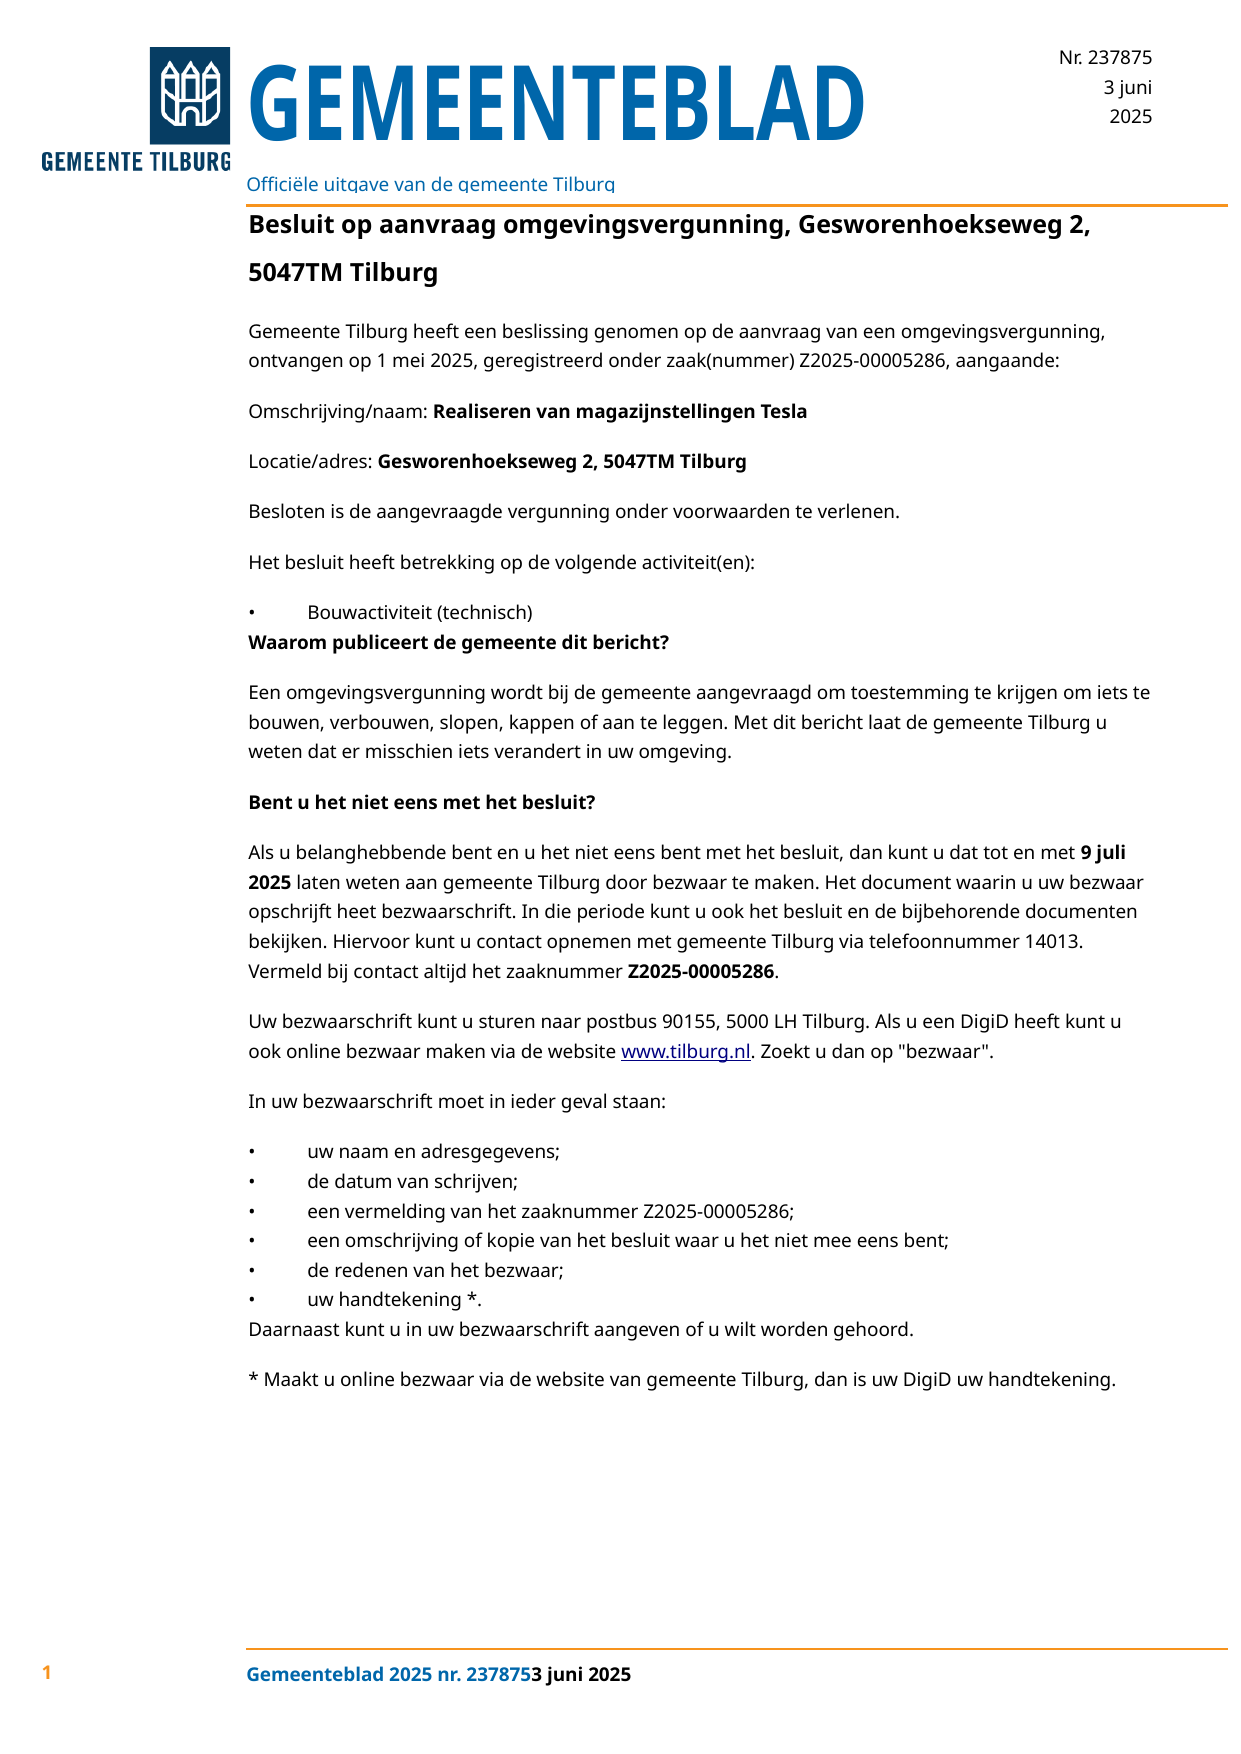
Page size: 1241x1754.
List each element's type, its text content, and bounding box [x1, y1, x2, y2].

text * Maakt u online bezwaar via de website van gemeente Tilburg, dan is uw DigiD uw handtekening. [248, 1367, 1152, 1392]
text In uw bezwaarschrift moet in ieder geval staan: [248, 1088, 1152, 1114]
text Als u belanghebbende bent en u het niet eens bent met het besluit, dan kunt u dat tot en met 9 juli 2025 laten weten aan gemeente Tilburg door bezwaar te maken. Het document waarin u uw bezwaar opschrijft heet bezwaarschrift. In die periode kunt u ook het besluit en de bijbehorende documenten bekijken. Hiervoor kunt u contact opnemen met gemeente Tilburg via telefoonnummer 14013. Vermeld bij contact altijd het zaaknummer Z2025-00005286. [248, 839, 1152, 984]
text Besloten is de aangevraagde vergunning onder voorwaarden te verlenen. [248, 499, 1152, 524]
list uw handtekening *. [248, 1287, 1152, 1312]
text Besluit op aanvraag omgevingsvergunning, Gesworenhoekseweg 2, 5047TM Tilburg [248, 207, 1152, 288]
list uw naam en adresgegevens; [248, 1139, 1152, 1164]
list de datum van schrijven; [248, 1168, 1152, 1194]
picture [41, 47, 231, 172]
text Het besluit heeft betrekking op de volgende activiteit(en): [248, 549, 1152, 575]
list een omschrijving of kopie van het besluit waar u het niet mee eens bent; [248, 1227, 1152, 1253]
text Waarom publiceert de gemeente dit bericht? [248, 629, 1152, 655]
text Daarnaast kunt u in uw bezwaarschrift aangeven of u wilt worden gehoord. [248, 1316, 1152, 1342]
text Omschrijving/naam: Realiseren van magazijnstellingen Tesla [248, 398, 1152, 424]
text Een omgevingsvergunning wordt bij de gemeente aangevraagd om toestemming te krijgen om iets te bouwen, verbouwen, slopen, kappen of aan te leggen. Met dit bericht laat de gemeente Tilburg u weten dat er misschien iets verandert in uw omgeving. [248, 679, 1152, 764]
text Uw bezwaarschrift kunt u sturen naar postbus 90155, 5000 LH Tilburg. Als u een DigiD heeft kunt u ook online bezwaar maken via de website www.tilburg.nl. Zoekt u dan op "bezwaar". [248, 1008, 1152, 1064]
list de redenen van het bezwaar; [248, 1257, 1152, 1283]
text Bent u het niet eens met het besluit? [248, 789, 1152, 815]
list Bouwactiviteit (technisch) [248, 599, 1152, 625]
list een vermelding van het zaaknummer Z2025-00005286; [248, 1198, 1152, 1224]
text Gemeente Tilburg heeft een beslissing genomen op de aanvraag van een omgevingsvergunning, ontvangen op 1 mei 2025, geregistreerd onder zaak(nummer) Z2025-00005286, aangaande: [248, 318, 1152, 373]
text Locatie/adres: Gesworenhoekseweg 2, 5047TM Tilburg [248, 448, 1152, 474]
